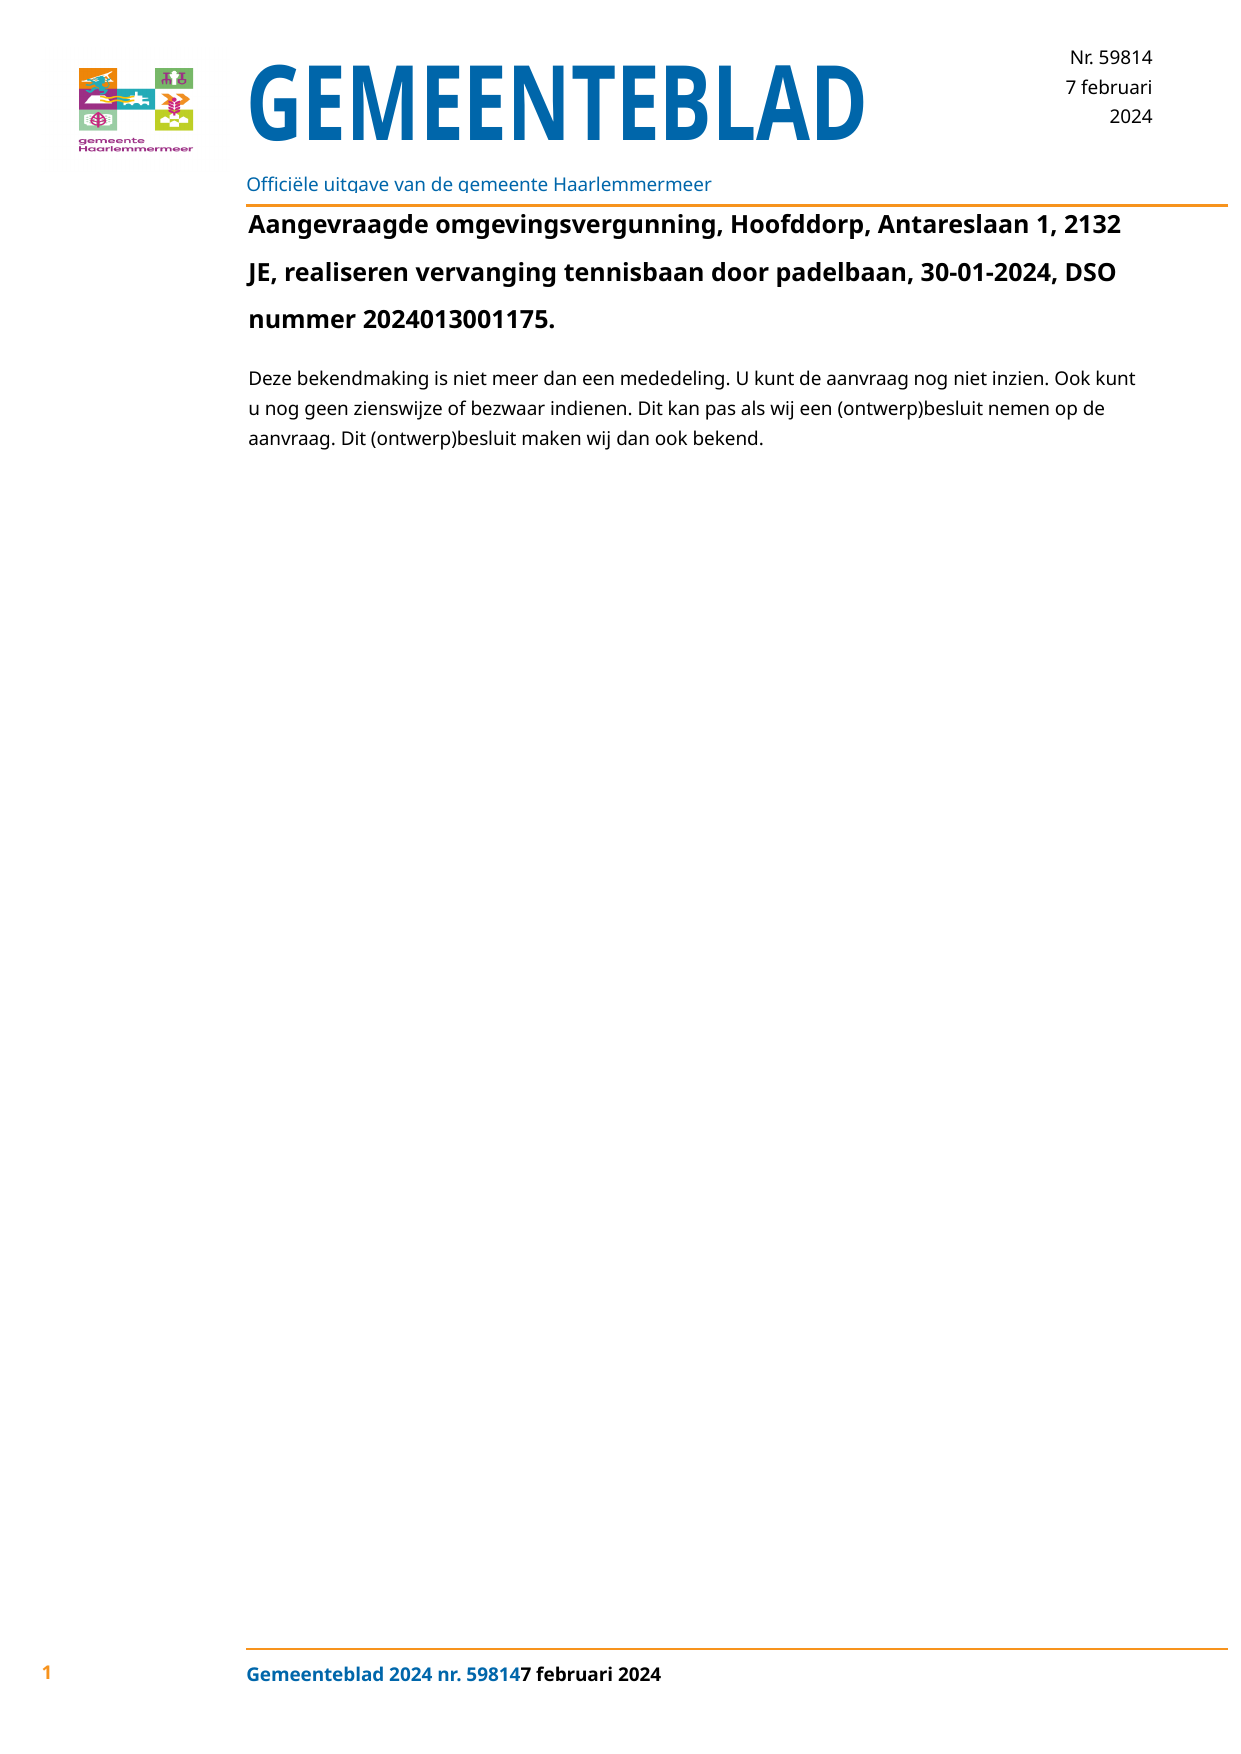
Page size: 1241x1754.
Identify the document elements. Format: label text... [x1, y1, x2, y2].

text Aangevraagde omgevingsvergunning, Hoofddorp, Antareslaan 1, 2132 JE, realiseren vervanging tennisbaan door padelbaan, 30-01-2024, DSO nummer 2024013001175. [248, 207, 1152, 336]
text Deze bekendmaking is niet meer dan een mededeling. U kunt de aanvraag nog niet inzien. Ook kunt u nog geen zienswijze of bezwaar indienen. Dit kan pas als wij een (ontwerp)besluit nemen op de aanvraag. Dit (ontwerp)besluit maken wij dan ook bekend. [248, 366, 1152, 450]
picture [41, 47, 231, 172]
